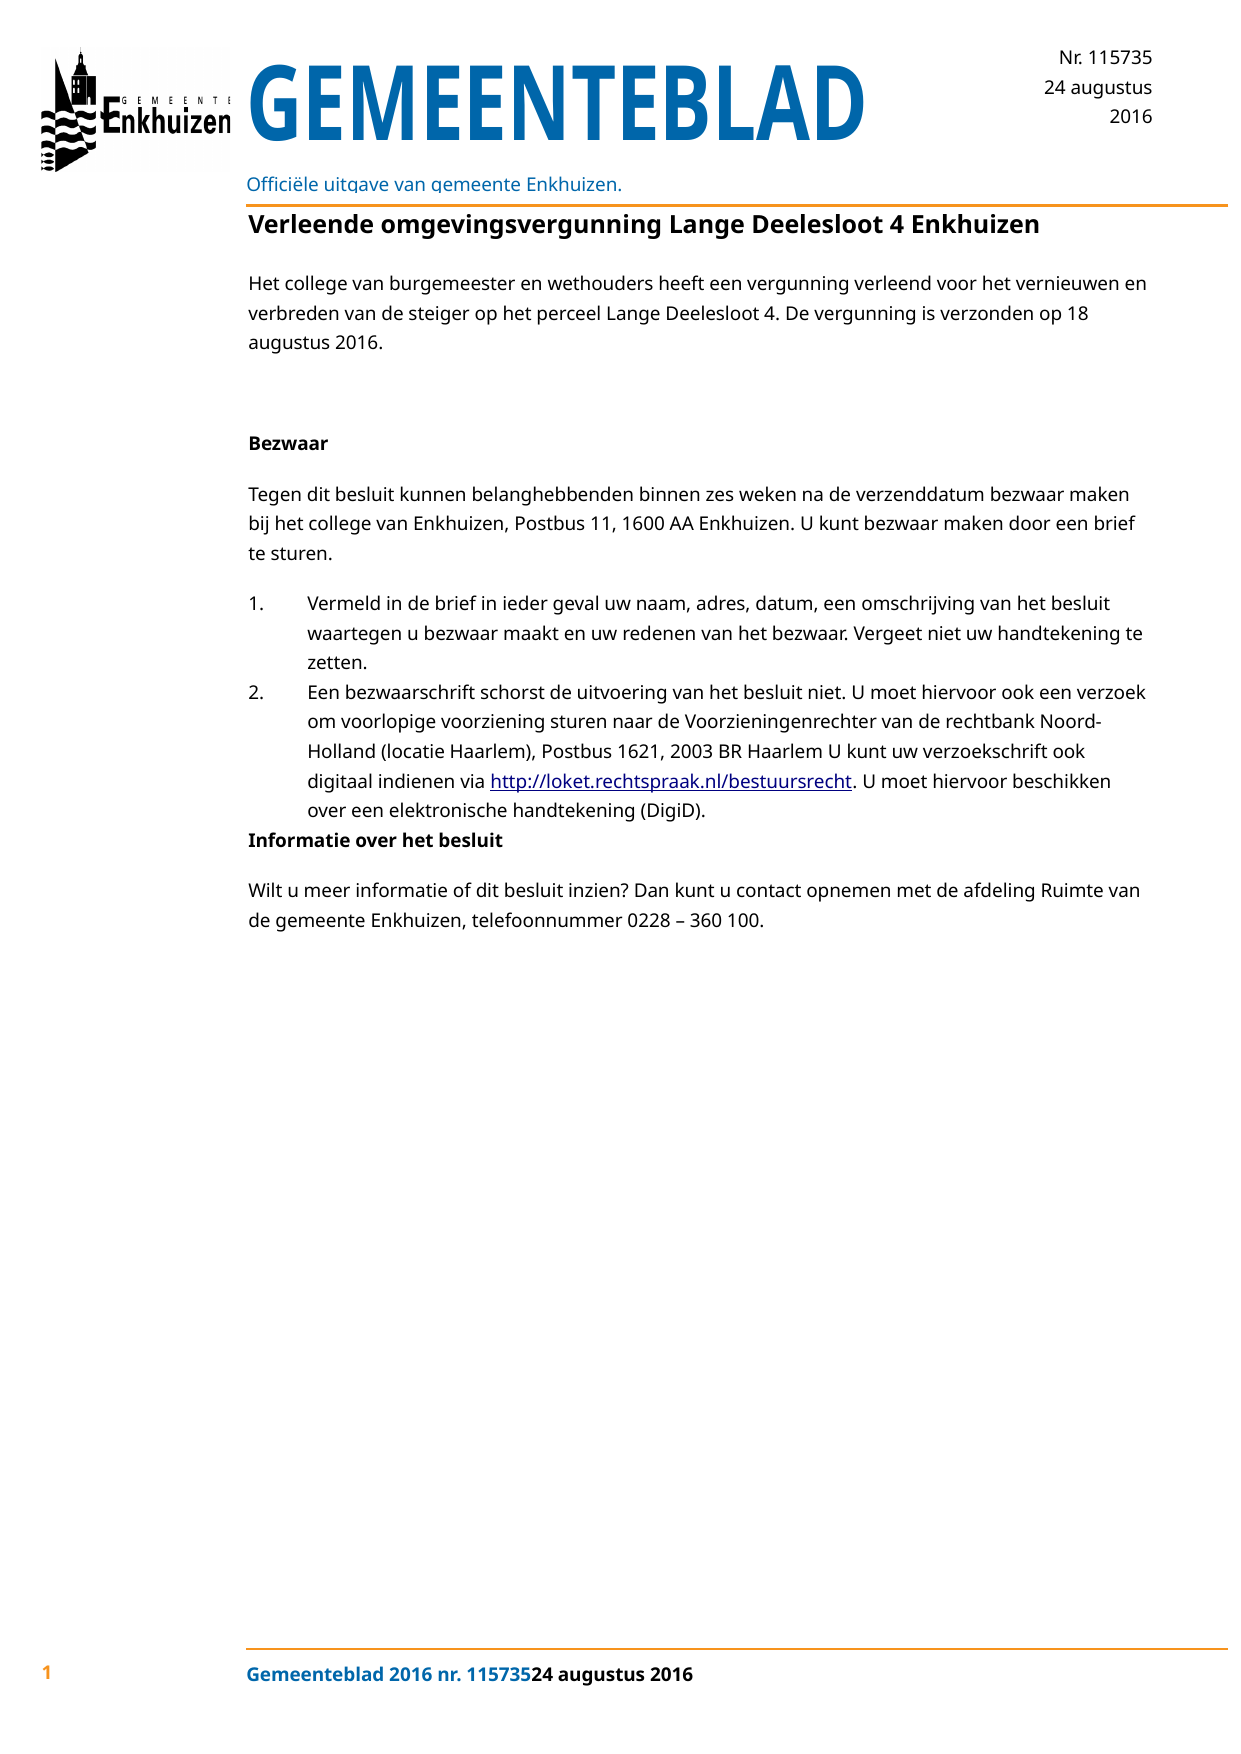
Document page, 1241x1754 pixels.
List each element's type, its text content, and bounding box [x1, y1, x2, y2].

text Bezwaar [248, 430, 1152, 456]
text Het college van burgemeester en wethouders heeft een vergunning verleend voor het vernieuwen en verbreden van de steiger op het perceel Lange Deelesloot 4. De vergunning is verzonden op 18 augustus 2016. [248, 270, 1152, 355]
text Informatie over het besluit [248, 827, 1152, 853]
text Wilt u meer informatie of dit besluit inzien? Dan kunt u contact opnemen met de afdeling Ruimte van de gemeente Enkhuizen, telefoonnummer 0228 – 360 100. [248, 877, 1152, 933]
list Een bezwaarschrift schorst de uitvoering van het besluit niet. U moet hiervoor ook een verzoek om voorlopige voorziening sturen naar de Voorzieningenrechter van de rechtbank Noord-Holland (locatie Haarlem), Postbus 1621, 2003 BR Haarlem U kunt uw verzoekschrift ook digitaal indienen via http://loket.rechtspraak.nl/bestuursrecht. U moet hiervoor beschikken over een elektronische handtekening (DigiD). [248, 679, 1152, 823]
list Vermeld in de brief in ieder geval uw naam, adres, datum, een omschrijving van het besluit waartegen u bezwaar maakt en uw redenen van het bezwaar. Vergeet niet uw handtekening te zetten. [248, 590, 1152, 675]
picture [41, 47, 231, 172]
text Tegen dit besluit kunnen belanghebbenden binnen zes weken na de verzenddatum bezwaar maken bij het college van Enkhuizen, Postbus 11, 1600 AA Enkhuizen. U kunt bezwaar maken door een brief te sturen. [248, 481, 1152, 566]
text Verleende omgevingsvergunning Lange Deelesloot 4 Enkhuizen [248, 207, 1152, 241]
